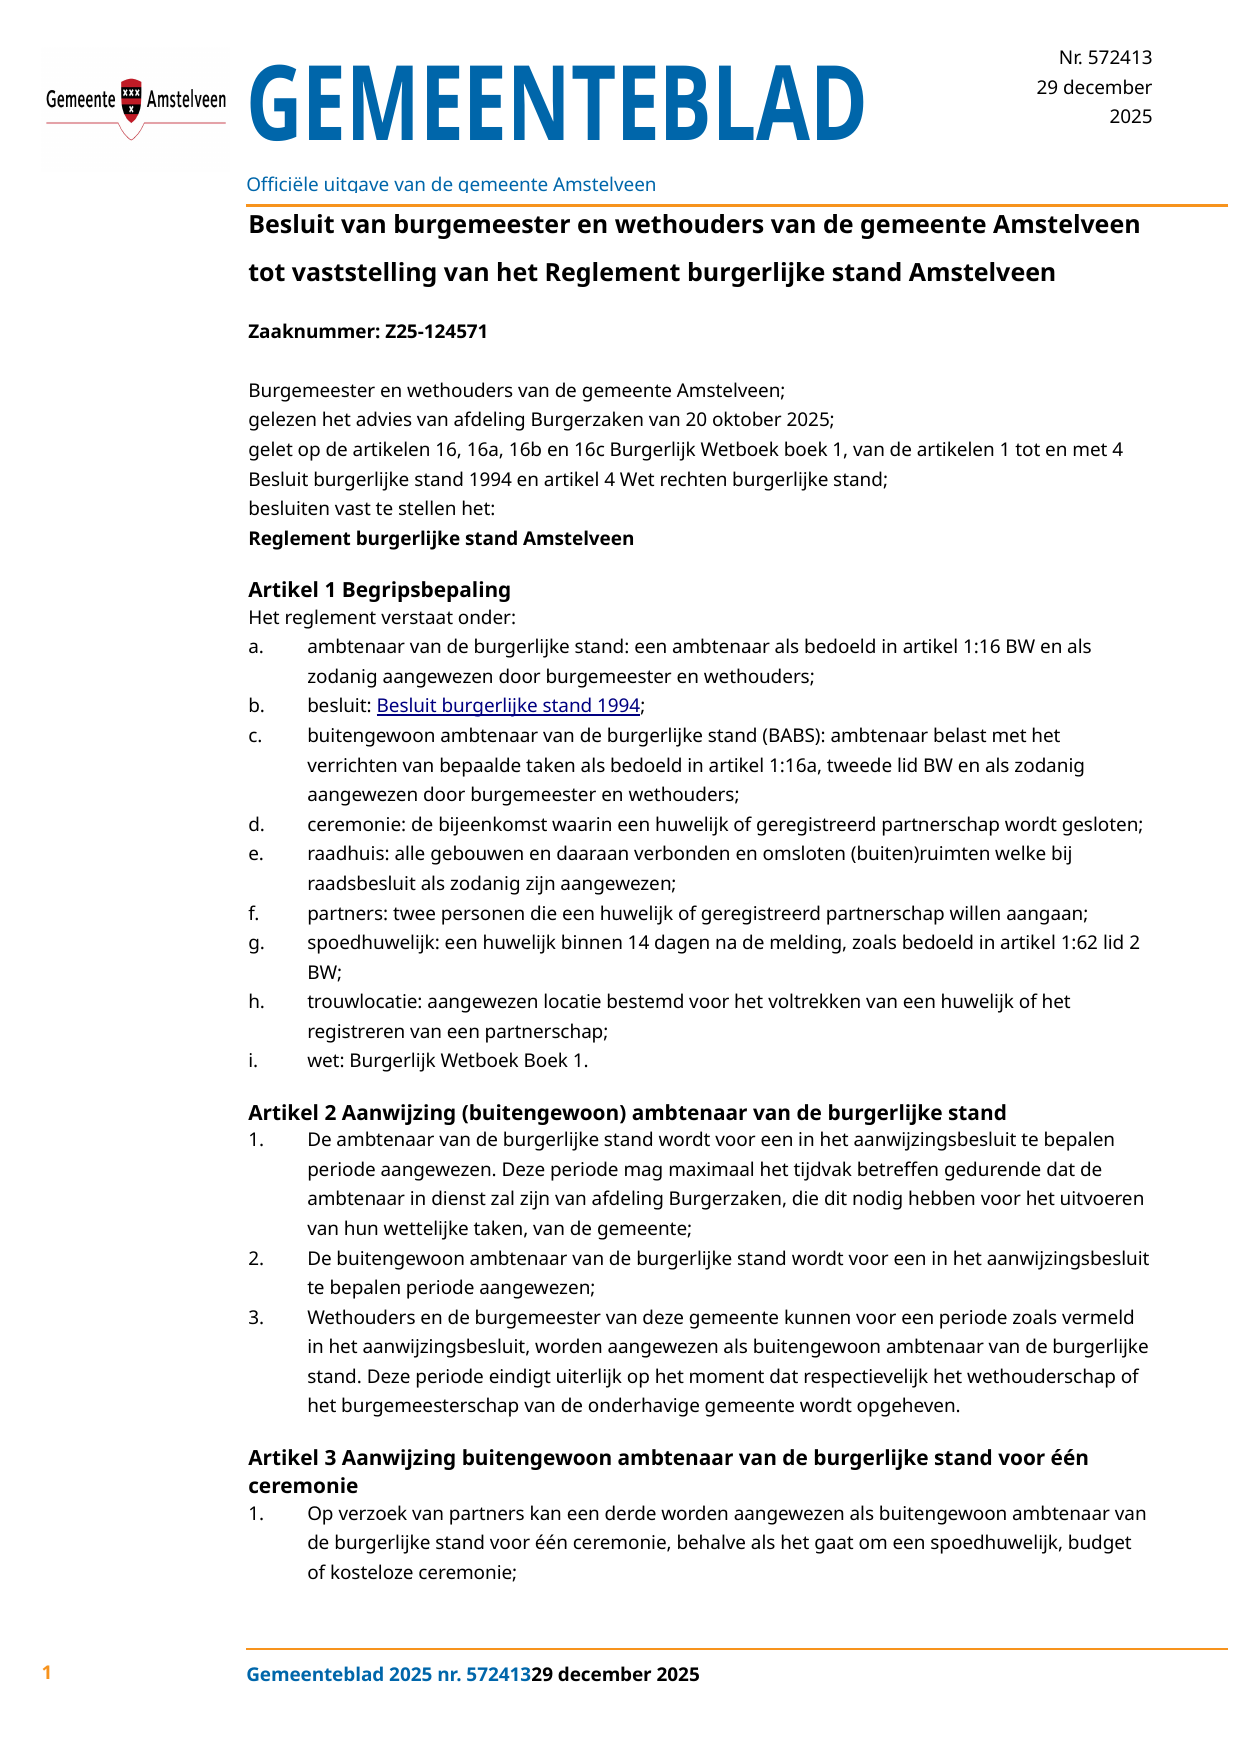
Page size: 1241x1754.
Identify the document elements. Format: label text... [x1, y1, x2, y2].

list raadhuis: alle gebouwen en daaraan verbonden en omsloten (buiten)ruimten welke bij raadsbesluit als zodanig zijn aangewezen; [248, 841, 1152, 896]
text gelet op de artikelen 16, 16a, 16b en 16c Burgerlijk Wetboek boek 1, van de artikelen 1 tot en met 4 Besluit burgerlijke stand 1994 en artikel 4 Wet rechten burgerlijke stand; [248, 436, 1152, 492]
list trouwlocatie: aangewezen locatie bestemd voor het voltrekken van een huwelijk of het registreren van een partnerschap; [248, 988, 1152, 1044]
list buitengewoon ambtenaar van de burgerlijke stand (BABS): ambtenaar belast met het verrichten van bepaalde taken als bedoeld in artikel 1:16a, tweede lid BW en als zodanig aangewezen door burgemeester en wethouders; [248, 722, 1152, 807]
text Zaaknummer: Z25-124571 [248, 318, 1152, 344]
text Reglement burgerlijke stand Amstelveen [248, 525, 1152, 551]
text Artikel 2 Aanwijzing (buitengewoon) ambtenaar van de burgerlijke stand [248, 1098, 1152, 1126]
list partners: twee personen die een huwelijk of geregistreerd partnerschap willen aangaan; [248, 900, 1152, 925]
list Op verzoek van partners kan een derde worden aangewezen als buitengewoon ambtenaar van de burgerlijke stand voor één ceremonie, behalve als het gaat om een spoedhuwelijk, budget of kosteloze ceremonie; [248, 1500, 1152, 1585]
list Wethouders en de burgemeester van deze gemeente kunnen voor een periode zoals vermeld in het aanwijzingsbesluit, worden aangewezen als buitengewoon ambtenaar van de burgerlijke stand. Deze periode eindigt uiterlijk op het moment dat respectievelijk het wethouderschap of het burgemeesterschap van de onderhavige gemeente wordt opgeheven. [248, 1304, 1152, 1418]
text gelezen het advies van afdeling Burgerzaken van 20 oktober 2025; [248, 407, 1152, 432]
text Burgemeester en wethouders van de gemeente Amstelveen; [248, 377, 1152, 403]
list wet: Burgerlijk Wetboek Boek 1. [248, 1048, 1152, 1073]
list De ambtenaar van de burgerlijke stand wordt voor een in het aanwijzingsbesluit te bepalen periode aangewezen. Deze periode mag maximaal het tijdvak betreffen gedurende dat de ambtenaar in dienst zal zijn van afdeling Burgerzaken, die dit nodig hebben voor het uitvoeren van hun wettelijke taken, van de gemeente; [248, 1126, 1152, 1241]
text Artikel 1 Begripsbepaling [248, 575, 1152, 604]
text besluiten vast te stellen het: [248, 495, 1152, 521]
text Het reglement verstaat onder: [248, 604, 1152, 629]
list ambtenaar van de burgerlijke stand: een ambtenaar als bedoeld in artikel 1:16 BW en als zodanig aangewezen door burgemeester en wethouders; [248, 633, 1152, 689]
text Artikel 3 Aanwijzing buitengewoon ambtenaar van de burgerlijke stand voor één ceremonie [248, 1443, 1152, 1500]
list besluit: Besluit burgerlijke stand 1994; [248, 693, 1152, 718]
text Besluit van burgemeester en wethouders van de gemeente Amstelveen tot vaststelling van het Reglement burgerlijke stand Amstelveen [248, 207, 1152, 288]
picture [41, 47, 231, 172]
list spoedhuwelijk: een huwelijk binnen 14 dagen na de melding, zoals bedoeld in artikel 1:62 lid 2 BW; [248, 929, 1152, 984]
list ceremonie: de bijeenkomst waarin een huwelijk of geregistreerd partnerschap wordt gesloten; [248, 811, 1152, 837]
list De buitengewoon ambtenaar van de burgerlijke stand wordt voor een in het aanwijzingsbesluit te bepalen periode aangewezen; [248, 1245, 1152, 1300]
